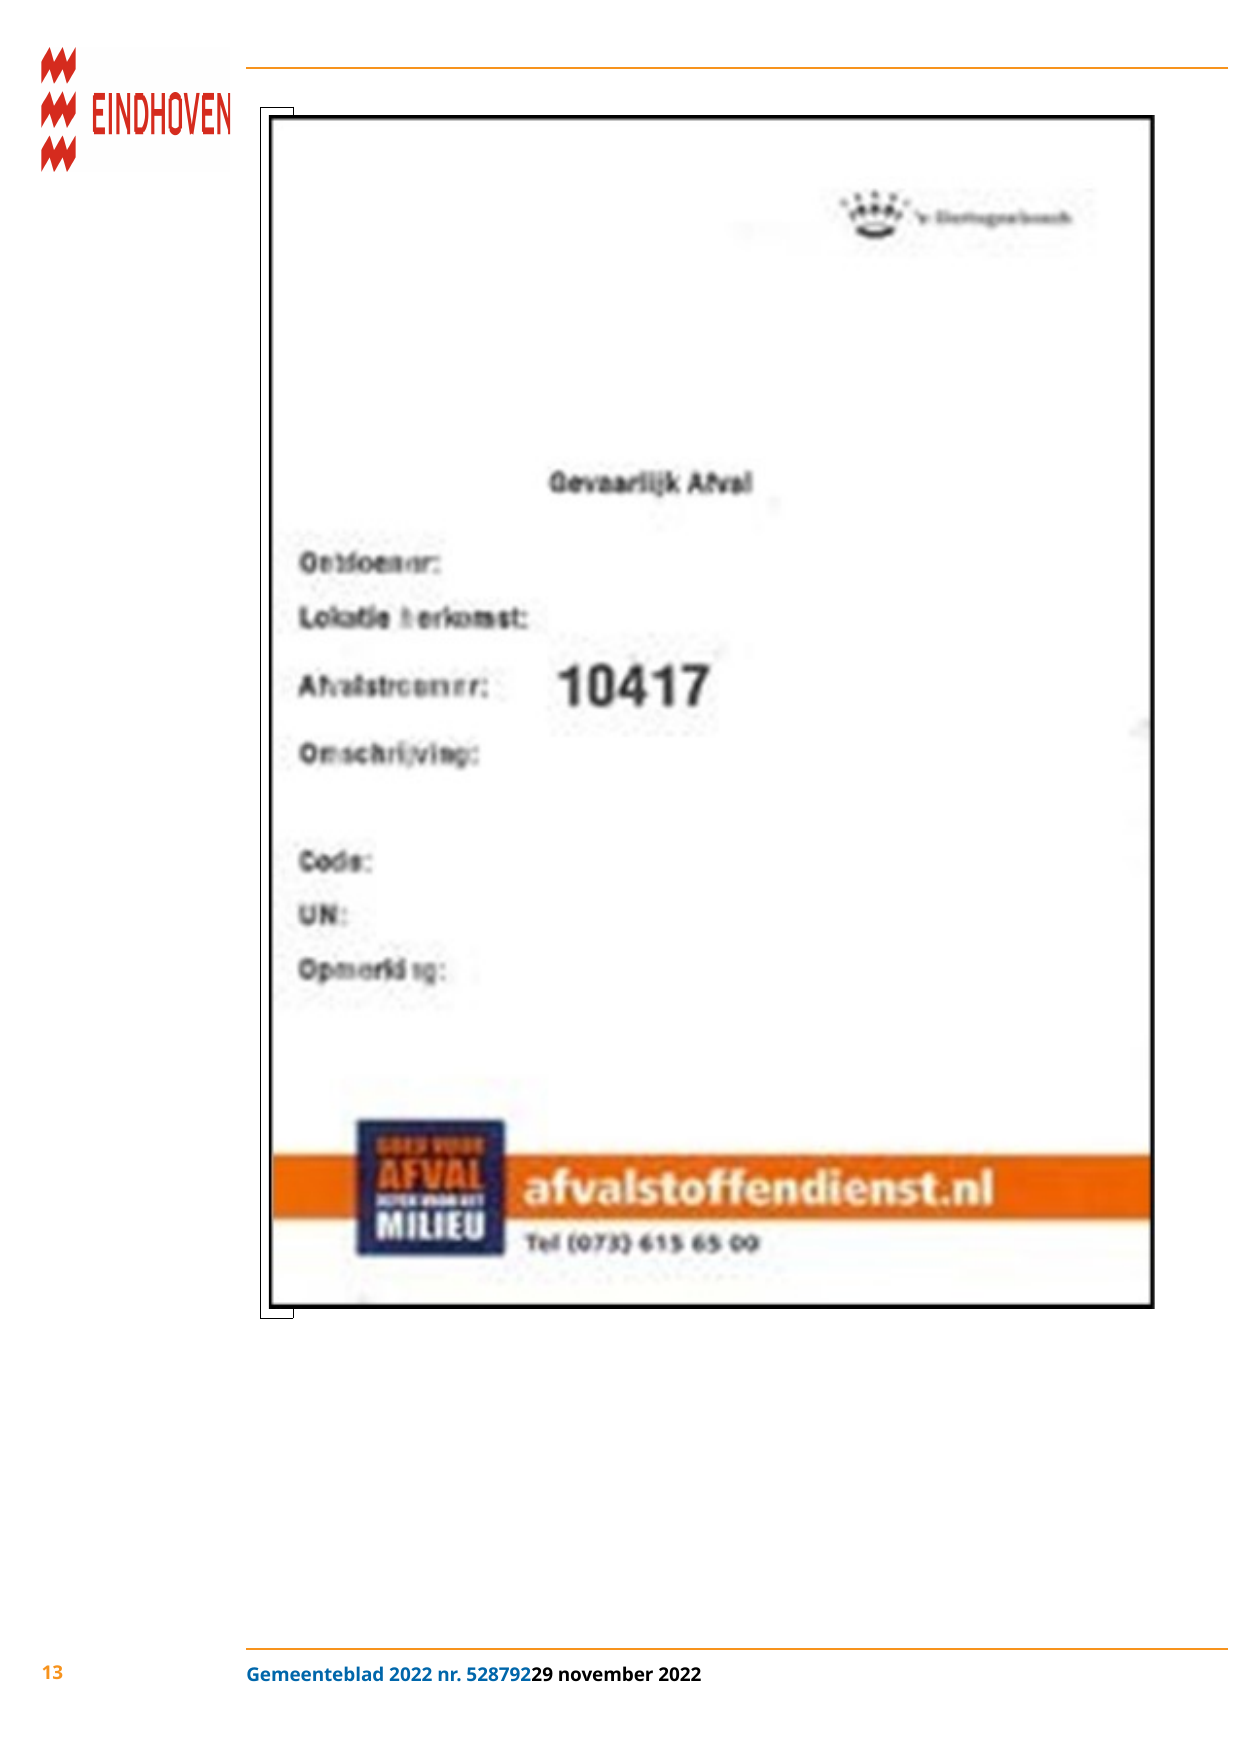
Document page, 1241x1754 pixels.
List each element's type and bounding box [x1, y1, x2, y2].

picture [268, 115, 1155, 1309]
picture [41, 47, 231, 172]
